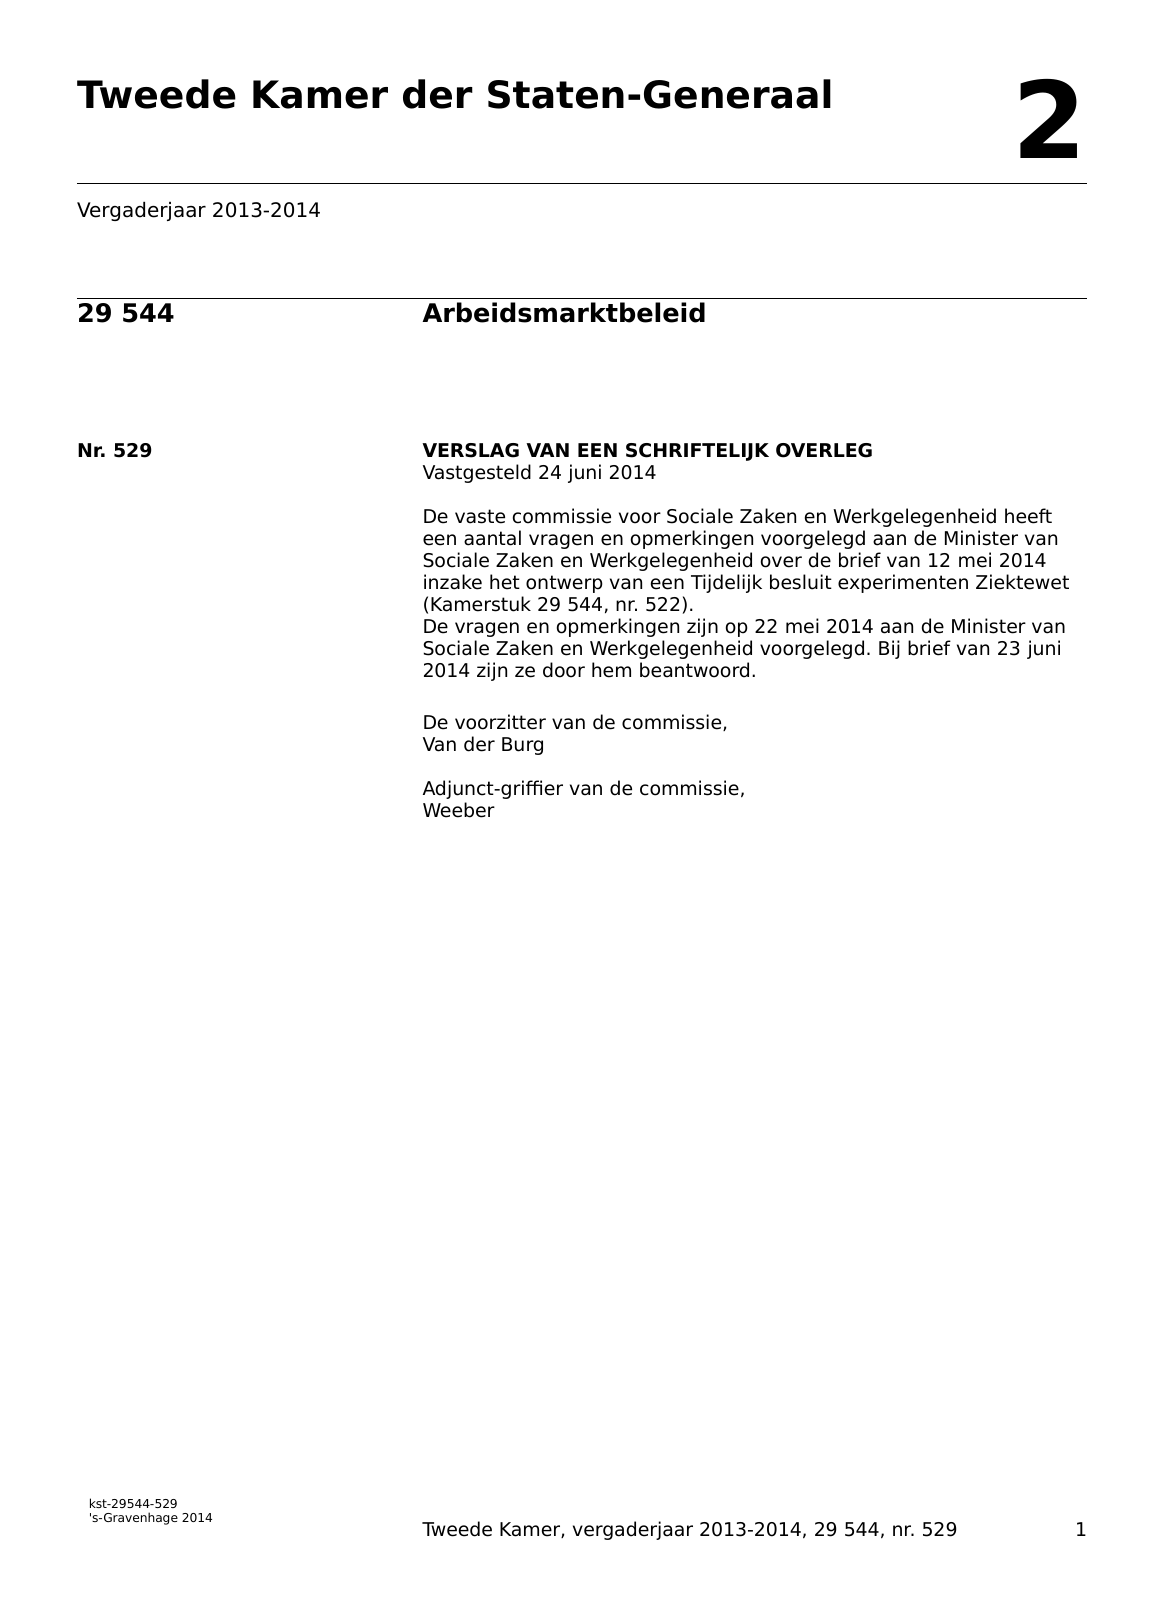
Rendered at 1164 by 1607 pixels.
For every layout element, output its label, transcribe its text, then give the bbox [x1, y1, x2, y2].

table_header 2 [886, 59, 1087, 183]
subtitle Nr. 529 VERSLAG VAN EEN SCHRIFTELIJK OVERLEG [77, 440, 1087, 462]
text Vastgesteld 24 juni 2014 [422, 462, 1087, 484]
table_header Tweede Kamer der Staten-Generaal [77, 59, 886, 183]
text De voorzitter van de commissie, Van der Burg [422, 712, 1087, 756]
text De vragen en opmerkingen zijn op 22 mei 2014 aan de Minister van Sociale Zaken en Werkgelegenheid voorgelegd. Bij brief van 23 juni 2014 zijn ze door hem beantwoord. [422, 616, 1087, 682]
text 's-Gravenhage 2014 [88, 1511, 323, 1525]
text Adjunct-griffier van de commissie, Weeber [422, 778, 1087, 822]
text De vaste commissie voor Sociale Zaken en Werkgelegenheid heeft een aantal vragen en opmerkingen voorgelegd aan de Minister van Sociale Zaken en Werkgelegenheid over de brief van 12 mei 2014 inzake het ontwerp van een Tijdelijk besluit experimenten Ziektewet (Kamerstuk 29 544, nr. 522). [422, 506, 1087, 616]
text kst-29544-529 [88, 1497, 323, 1511]
subtitle 29 544 Arbeidsmarktbeleid [77, 299, 1087, 329]
table_cell Vergaderjaar 2013-2014 [77, 184, 1087, 298]
